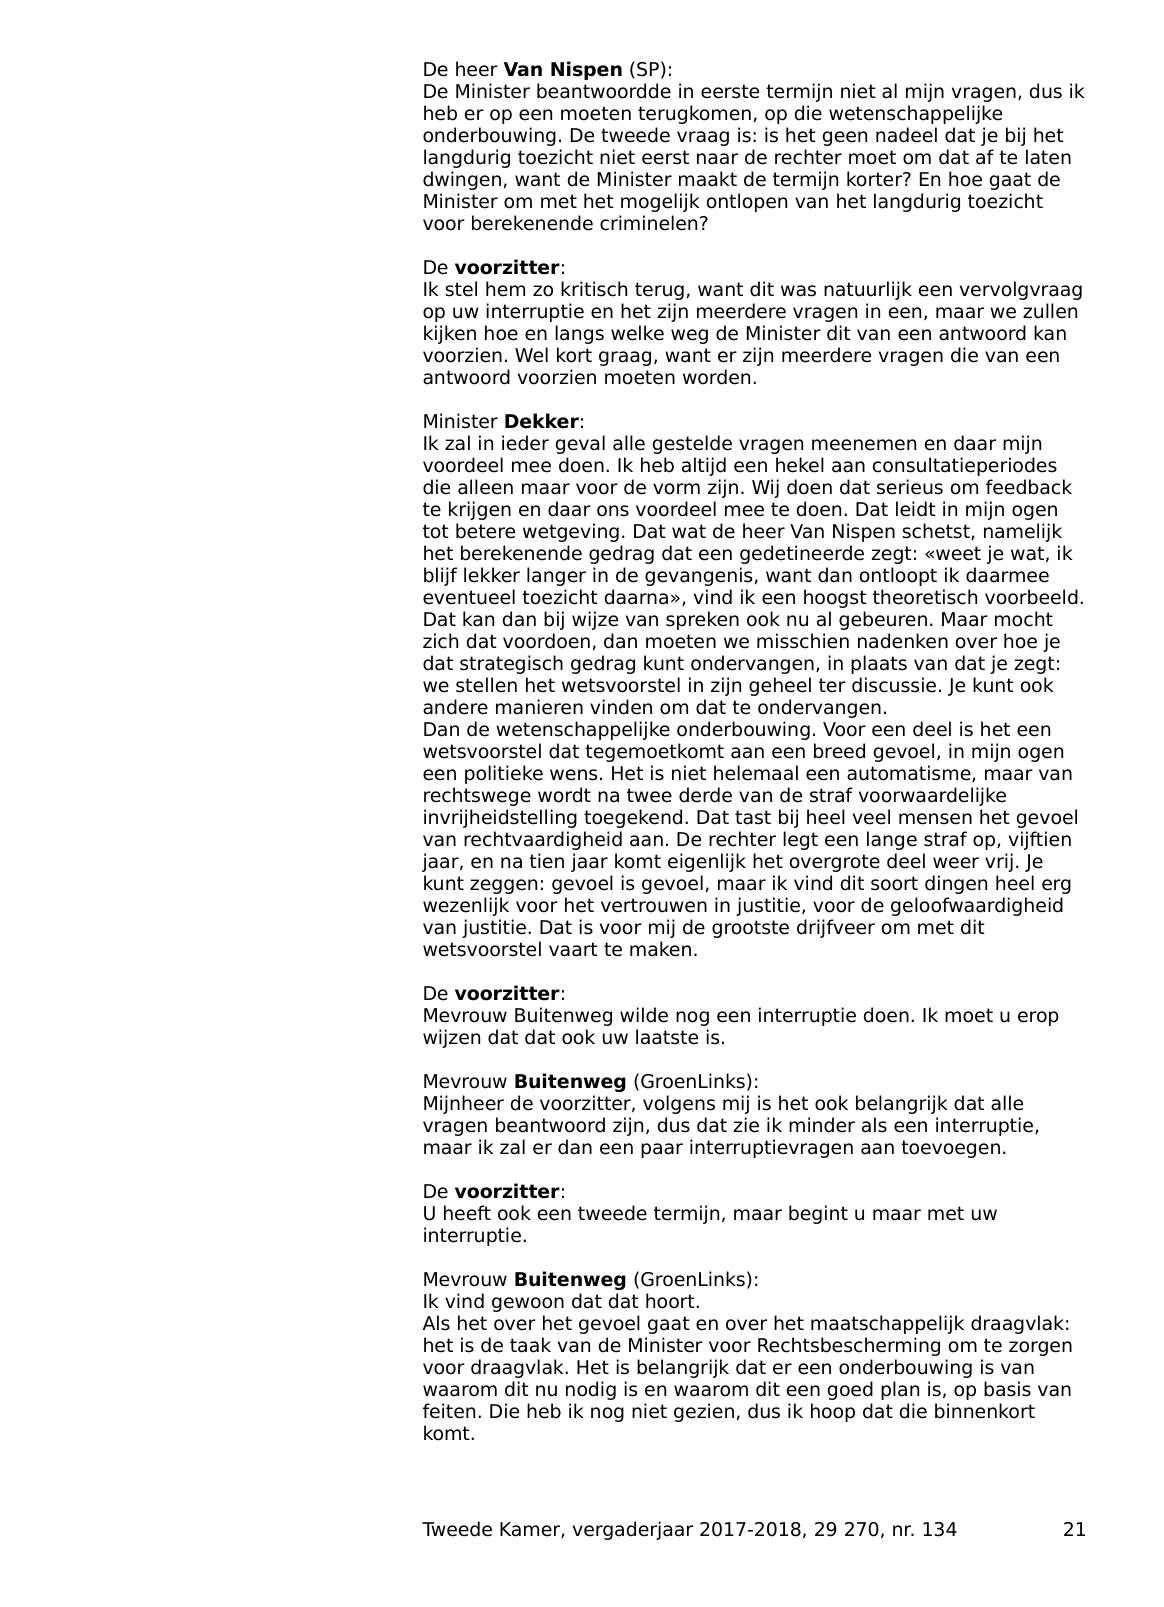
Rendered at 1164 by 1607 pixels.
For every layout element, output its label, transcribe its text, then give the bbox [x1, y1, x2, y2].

text Mevrouw Buitenweg wilde nog een interruptie doen. Ik moet u erop wijzen dat dat ook uw laatste is. [422, 1005, 1087, 1049]
text De voorzitter: [422, 1181, 1087, 1203]
text Mijnheer de voorzitter, volgens mij is het ook belangrijk dat alle vragen beantwoord zijn, dus dat zie ik minder als een interruptie, maar ik zal er dan een paar interruptievragen aan toevoegen. [422, 1093, 1087, 1159]
text U heeft ook een tweede termijn, maar begint u maar met uw interruptie. [422, 1203, 1087, 1247]
text Ik vind gewoon dat dat hoort. [422, 1291, 1087, 1313]
text De voorzitter: [422, 257, 1087, 279]
text Mevrouw Buitenweg (GroenLinks): [422, 1071, 1087, 1093]
text Als het over het gevoel gaat en over het maatschappelijk draagvlak: het is de taak van de Minister voor Rechtsbescherming om te zorgen voor draagvlak. Het is belangrijk dat er een onderbouwing is van waarom dit nu nodig is en waarom dit een goed plan is, op basis van feiten. Die heb ik nog niet gezien, dus ik hoop dat die binnenkort komt. [422, 1313, 1087, 1445]
text De voorzitter: [422, 983, 1087, 1005]
text Dan de wetenschappelijke onderbouwing. Voor een deel is het een wetsvoorstel dat tegemoetkomt aan een breed gevoel, in mijn ogen een politieke wens. Het is niet helemaal een automatisme, maar van rechtswege wordt na twee derde van de straf voorwaardelijke invrijheidstelling toegekend. Dat tast bij heel veel mensen het gevoel van rechtvaardigheid aan. De rechter legt een lange straf op, vijftien jaar, en na tien jaar komt eigenlijk het overgrote deel weer vrij. Je kunt zeggen: gevoel is gevoel, maar ik vind dit soort dingen heel erg wezenlijk voor het vertrouwen in justitie, voor de geloofwaardigheid van justitie. Dat is voor mij de grootste drijfveer om met dit wetsvoorstel vaart te maken. [422, 719, 1087, 961]
text Minister Dekker: [422, 411, 1087, 433]
text Ik zal in ieder geval alle gestelde vragen meenemen en daar mijn voordeel mee doen. Ik heb altijd een hekel aan consultatieperiodes die alleen maar voor de vorm zijn. Wij doen dat serieus om feedback te krijgen en daar ons voordeel mee te doen. Dat leidt in mijn ogen tot betere wetgeving. Dat wat de heer Van Nispen schetst, namelijk het berekenende gedrag dat een gedetineerde zegt: «weet je wat, ik blijf lekker langer in de gevangenis, want dan ontloopt ik daarmee eventueel toezicht daarna», vind ik een hoogst theoretisch voorbeeld. Dat kan dan bij wijze van spreken ook nu al gebeuren. Maar mocht zich dat voordoen, dan moeten we misschien nadenken over hoe je dat strategisch gedrag kunt ondervangen, in plaats van dat je zegt: we stellen het wetsvoorstel in zijn geheel ter discussie. Je kunt ook andere manieren vinden om dat te ondervangen. [422, 433, 1087, 719]
text De Minister beantwoordde in eerste termijn niet al mijn vragen, dus ik heb er op een moeten terugkomen, op die wetenschappelijke onderbouwing. De tweede vraag is: is het geen nadeel dat je bij het langdurig toezicht niet eerst naar de rechter moet om dat af te laten dwingen, want de Minister maakt de termijn korter? En hoe gaat de Minister om met het mogelijk ontlopen van het langdurig toezicht voor berekenende criminelen? [422, 81, 1087, 235]
text Ik stel hem zo kritisch terug, want dit was natuurlijk een vervolgvraag op uw interruptie en het zijn meerdere vragen in een, maar we zullen kijken hoe en langs welke weg de Minister dit van een antwoord kan voorzien. Wel kort graag, want er zijn meerdere vragen die van een antwoord voorzien moeten worden. [422, 279, 1087, 389]
text Mevrouw Buitenweg (GroenLinks): [422, 1269, 1087, 1291]
text De heer Van Nispen (SP): [422, 59, 1087, 81]
